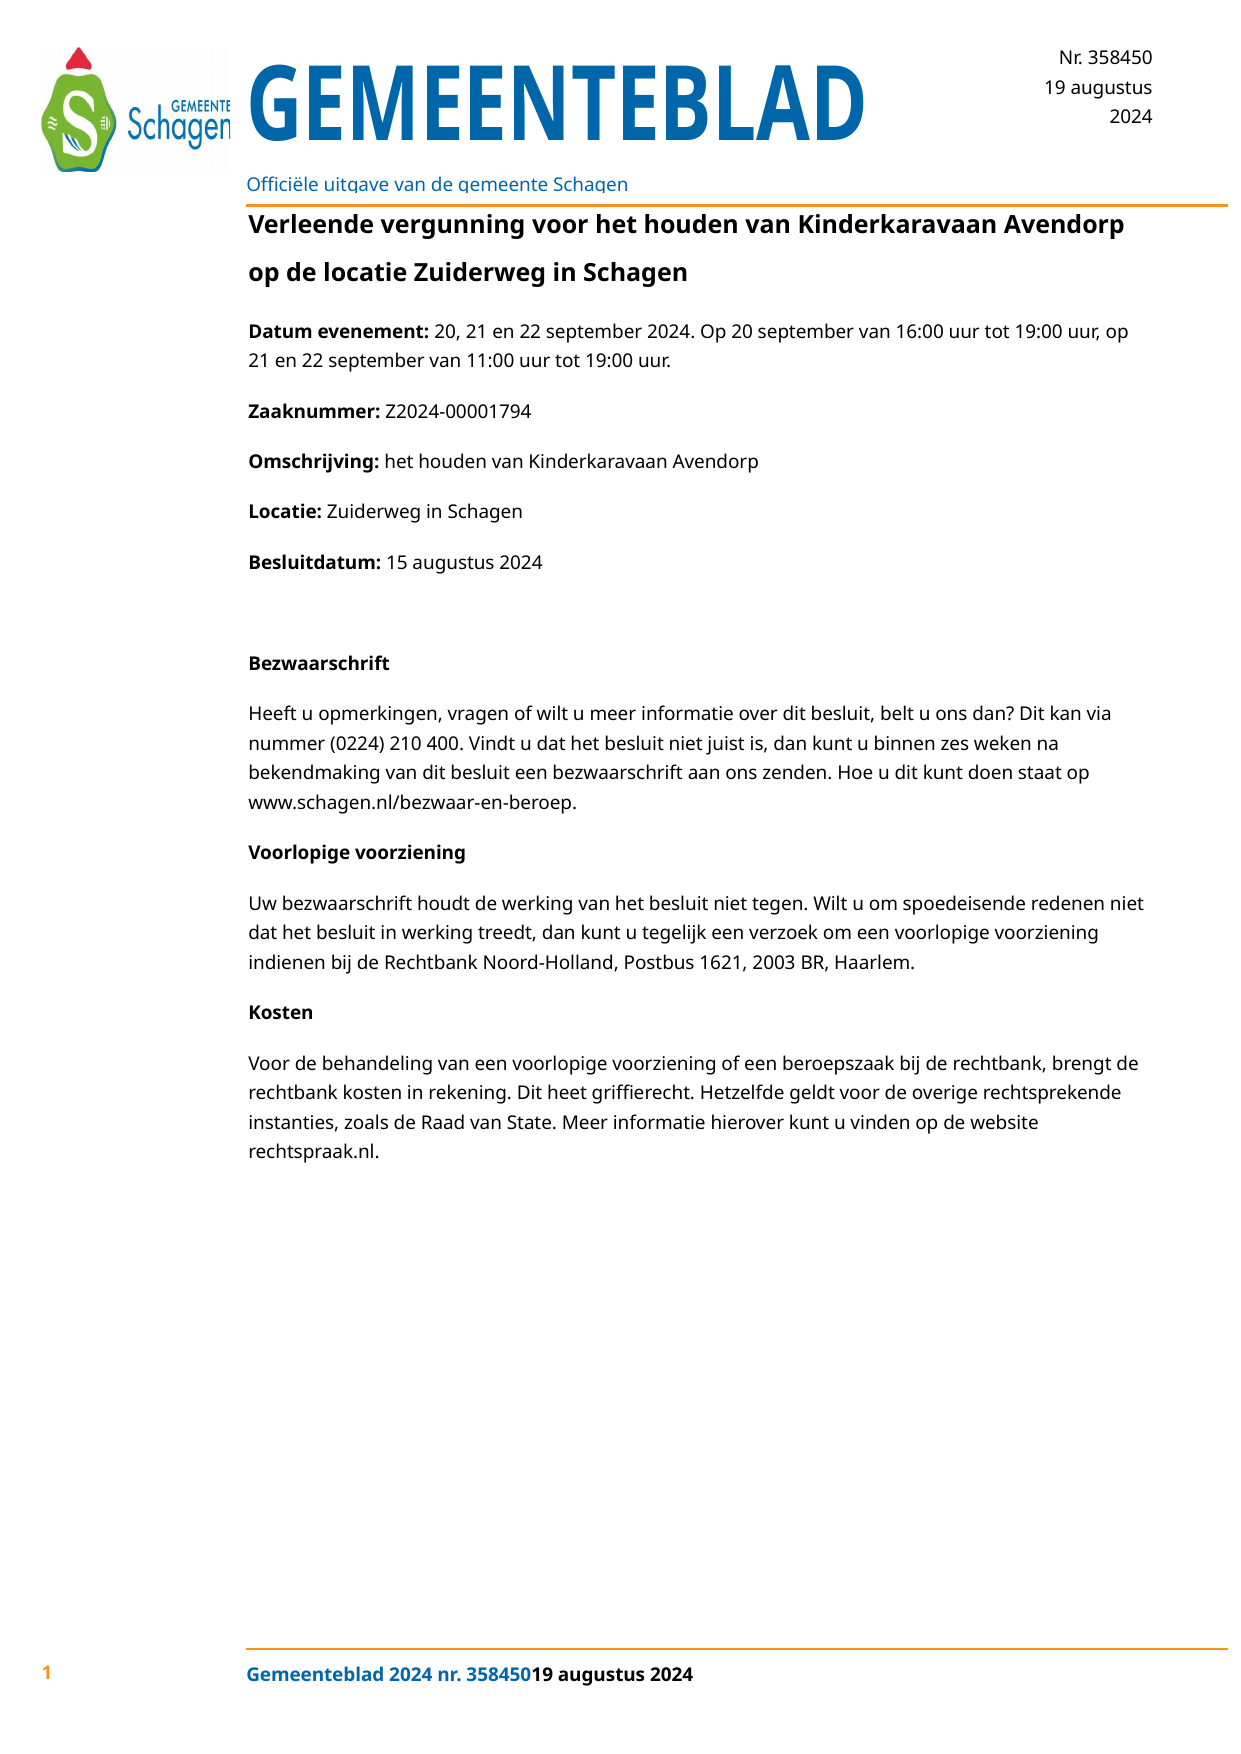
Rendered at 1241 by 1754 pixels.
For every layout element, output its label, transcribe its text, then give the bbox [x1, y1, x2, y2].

text Bezwaarschrift [248, 650, 1152, 676]
text Datum evenement: 20, 21 en 22 september 2024. Op 20 september van 16:00 uur tot 19:00 uur, op 21 en 22 september van 11:00 uur tot 19:00 uur. [248, 318, 1152, 373]
text Verleende vergunning voor het houden van Kinderkaravaan Avendorp op de locatie Zuiderweg in Schagen [248, 207, 1152, 288]
text Heeft u opmerkingen, vragen of wilt u meer informatie over dit besluit, belt u ons dan? Dit kan via nummer (0224) 210 400. Vindt u dat het besluit niet juist is, dan kunt u binnen zes weken na bekendmaking van dit besluit een bezwaarschrift aan ons zenden. Hoe u dit kunt doen staat op www.schagen.nl/bezwaar-en-beroep. [248, 700, 1152, 815]
picture [41, 47, 231, 172]
text Besluitdatum: 15 augustus 2024 [248, 549, 1152, 575]
text Locatie: Zuiderweg in Schagen [248, 499, 1152, 524]
text Voor de behandeling van een voorlopige voorziening of een beroepszaak bij de rechtbank, brengt de rechtbank kosten in rekening. Dit heet griffierecht. Hetzelfde geldt voor de overige rechtsprekende instanties, zoals de Raad van State. Meer informatie hierover kunt u vinden op de website rechtspraak.nl. [248, 1050, 1152, 1164]
text Uw bezwaarschrift houdt de werking van het besluit niet tegen. Wilt u om spoedeisende redenen niet dat het besluit in werking treedt, dan kunt u tegelijk een verzoek om een voorlopige voorziening indienen bij de Rechtbank Noord-Holland, Postbus 1621, 2003 BR, Haarlem. [248, 890, 1152, 975]
text Zaaknummer: Z2024-00001794 [248, 398, 1152, 424]
text Omschrijving: het houden van Kinderkaravaan Avendorp [248, 448, 1152, 474]
text Kosten [248, 999, 1152, 1025]
text Voorlopige voorziening [248, 839, 1152, 865]
